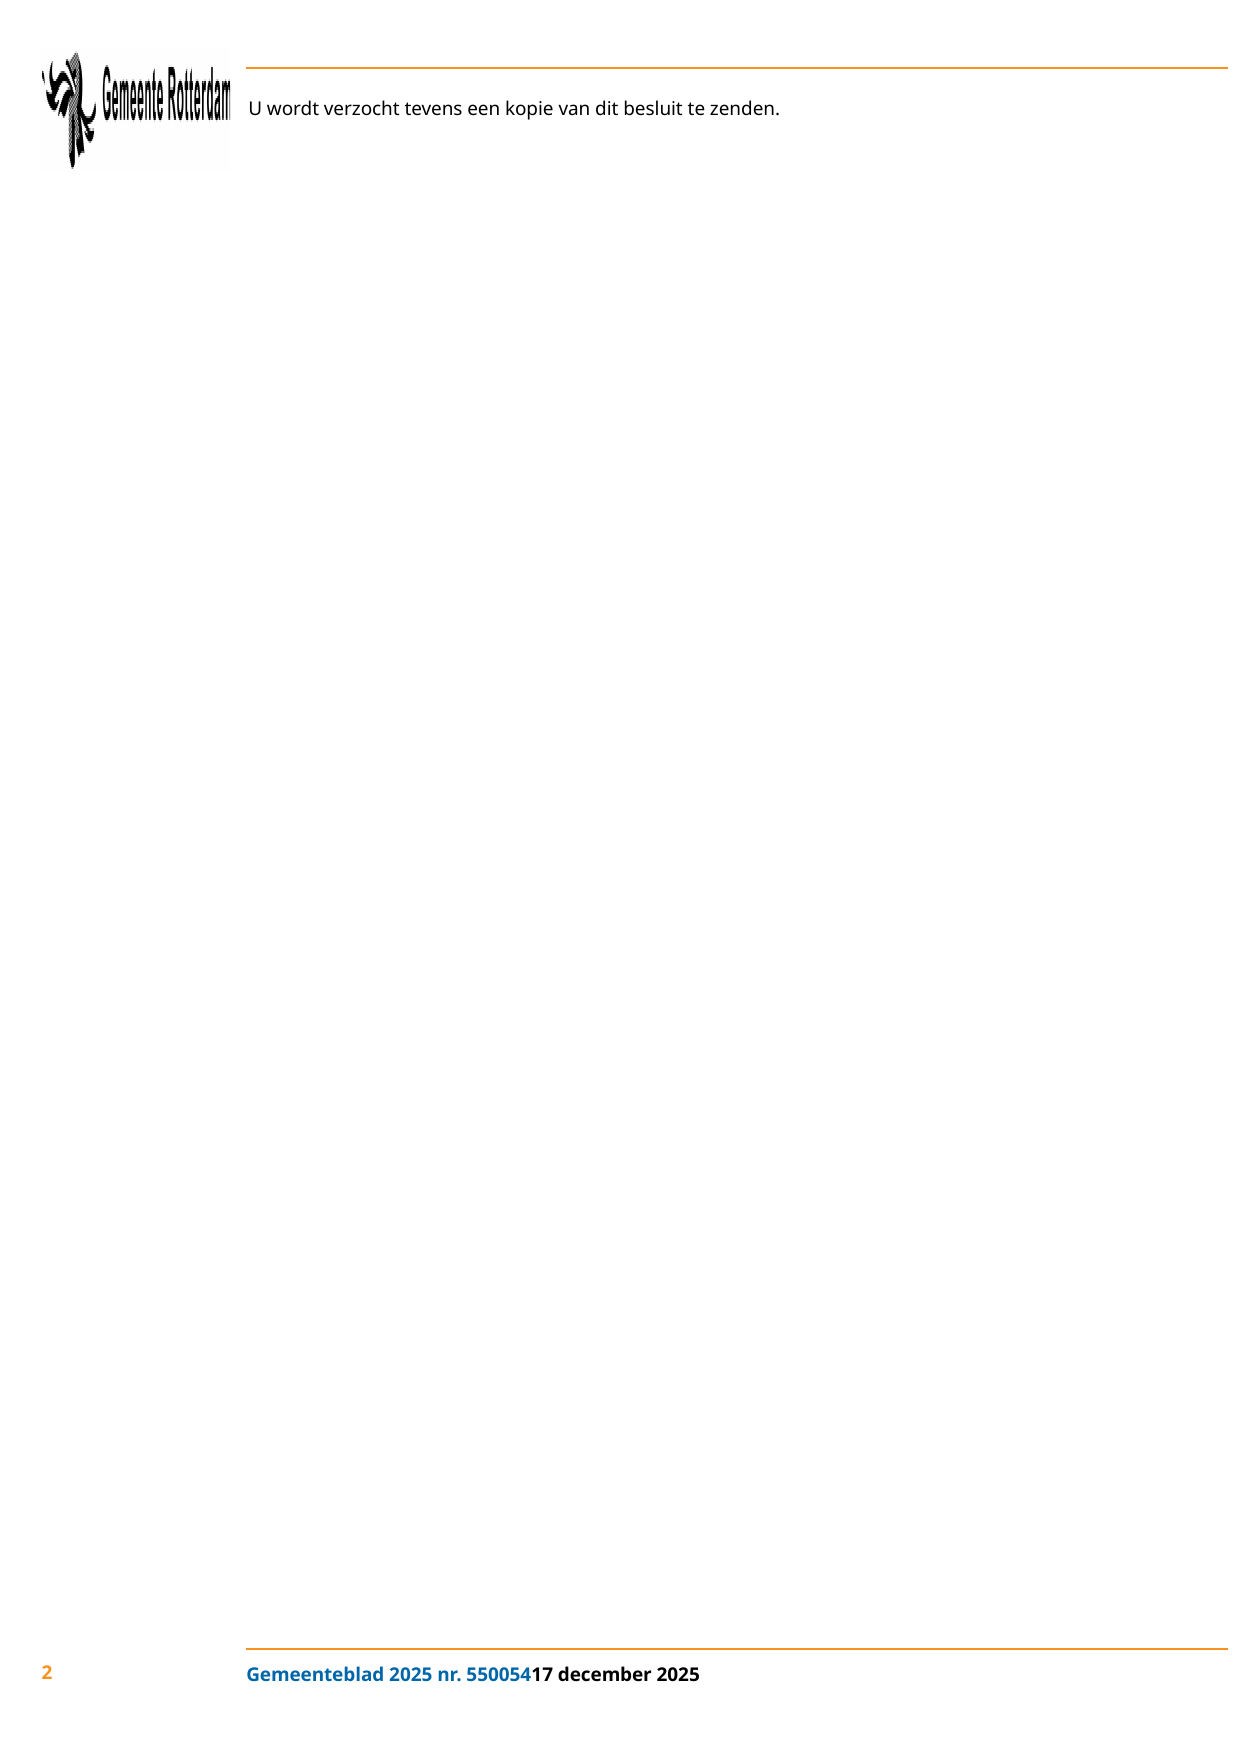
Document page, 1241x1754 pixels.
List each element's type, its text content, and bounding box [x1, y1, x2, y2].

picture [41, 47, 231, 172]
text U wordt verzocht tevens een kopie van dit besluit te zenden. [248, 95, 1152, 121]
